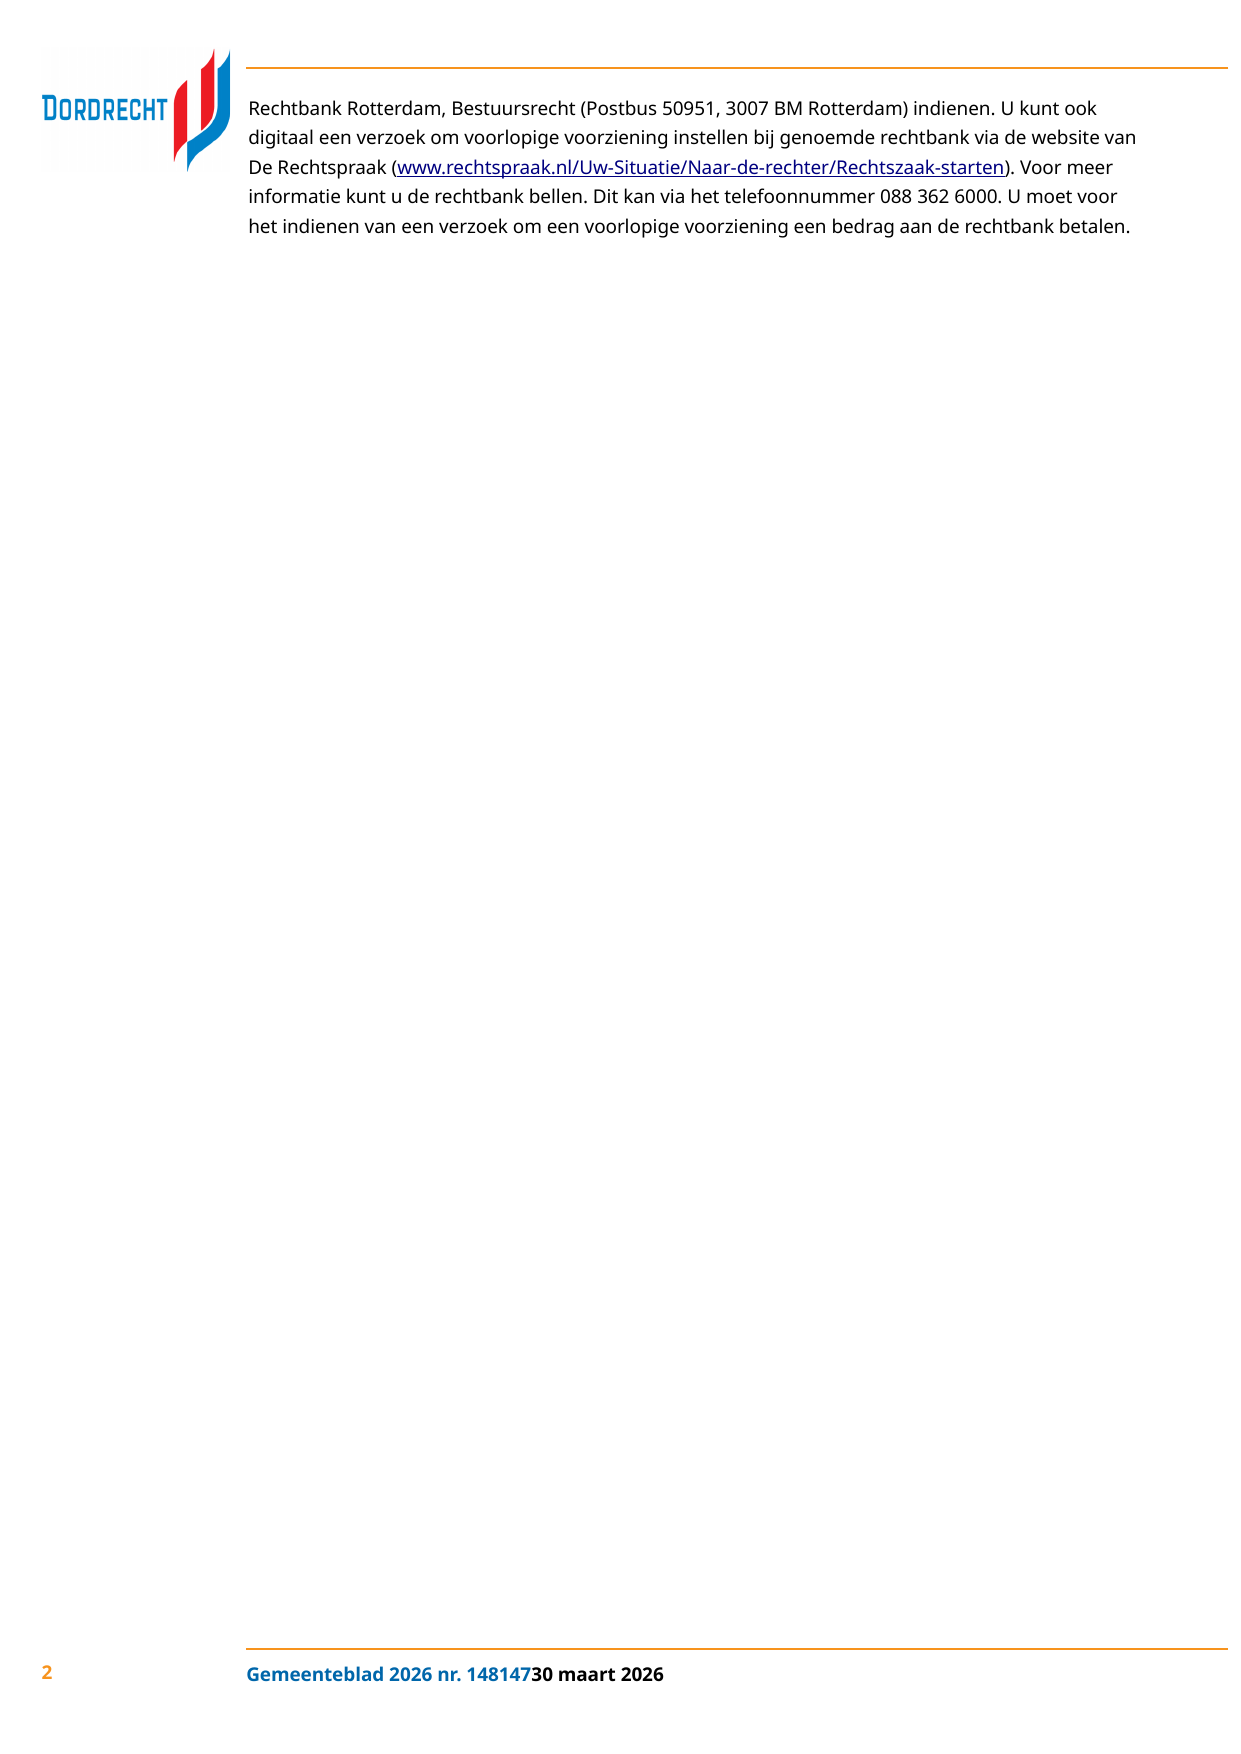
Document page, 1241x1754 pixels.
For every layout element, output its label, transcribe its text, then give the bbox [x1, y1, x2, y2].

text Rechtbank Rotterdam, Bestuursrecht (Postbus 50951, 3007 BM Rotterdam) indienen. U kunt ook digitaal een verzoek om voorlopige voorziening instellen bij genoemde rechtbank via de website van De Rechtspraak (www.rechtspraak.nl/Uw-Situatie/Naar-de-rechter/Rechtszaak-starten). Voor meer informatie kunt u de rechtbank bellen. Dit kan via het telefoonnummer 088 362 6000. U moet voor het indienen van een verzoek om een voorlopige voorziening een bedrag aan de rechtbank betalen. [248, 95, 1152, 239]
picture [41, 47, 231, 172]
